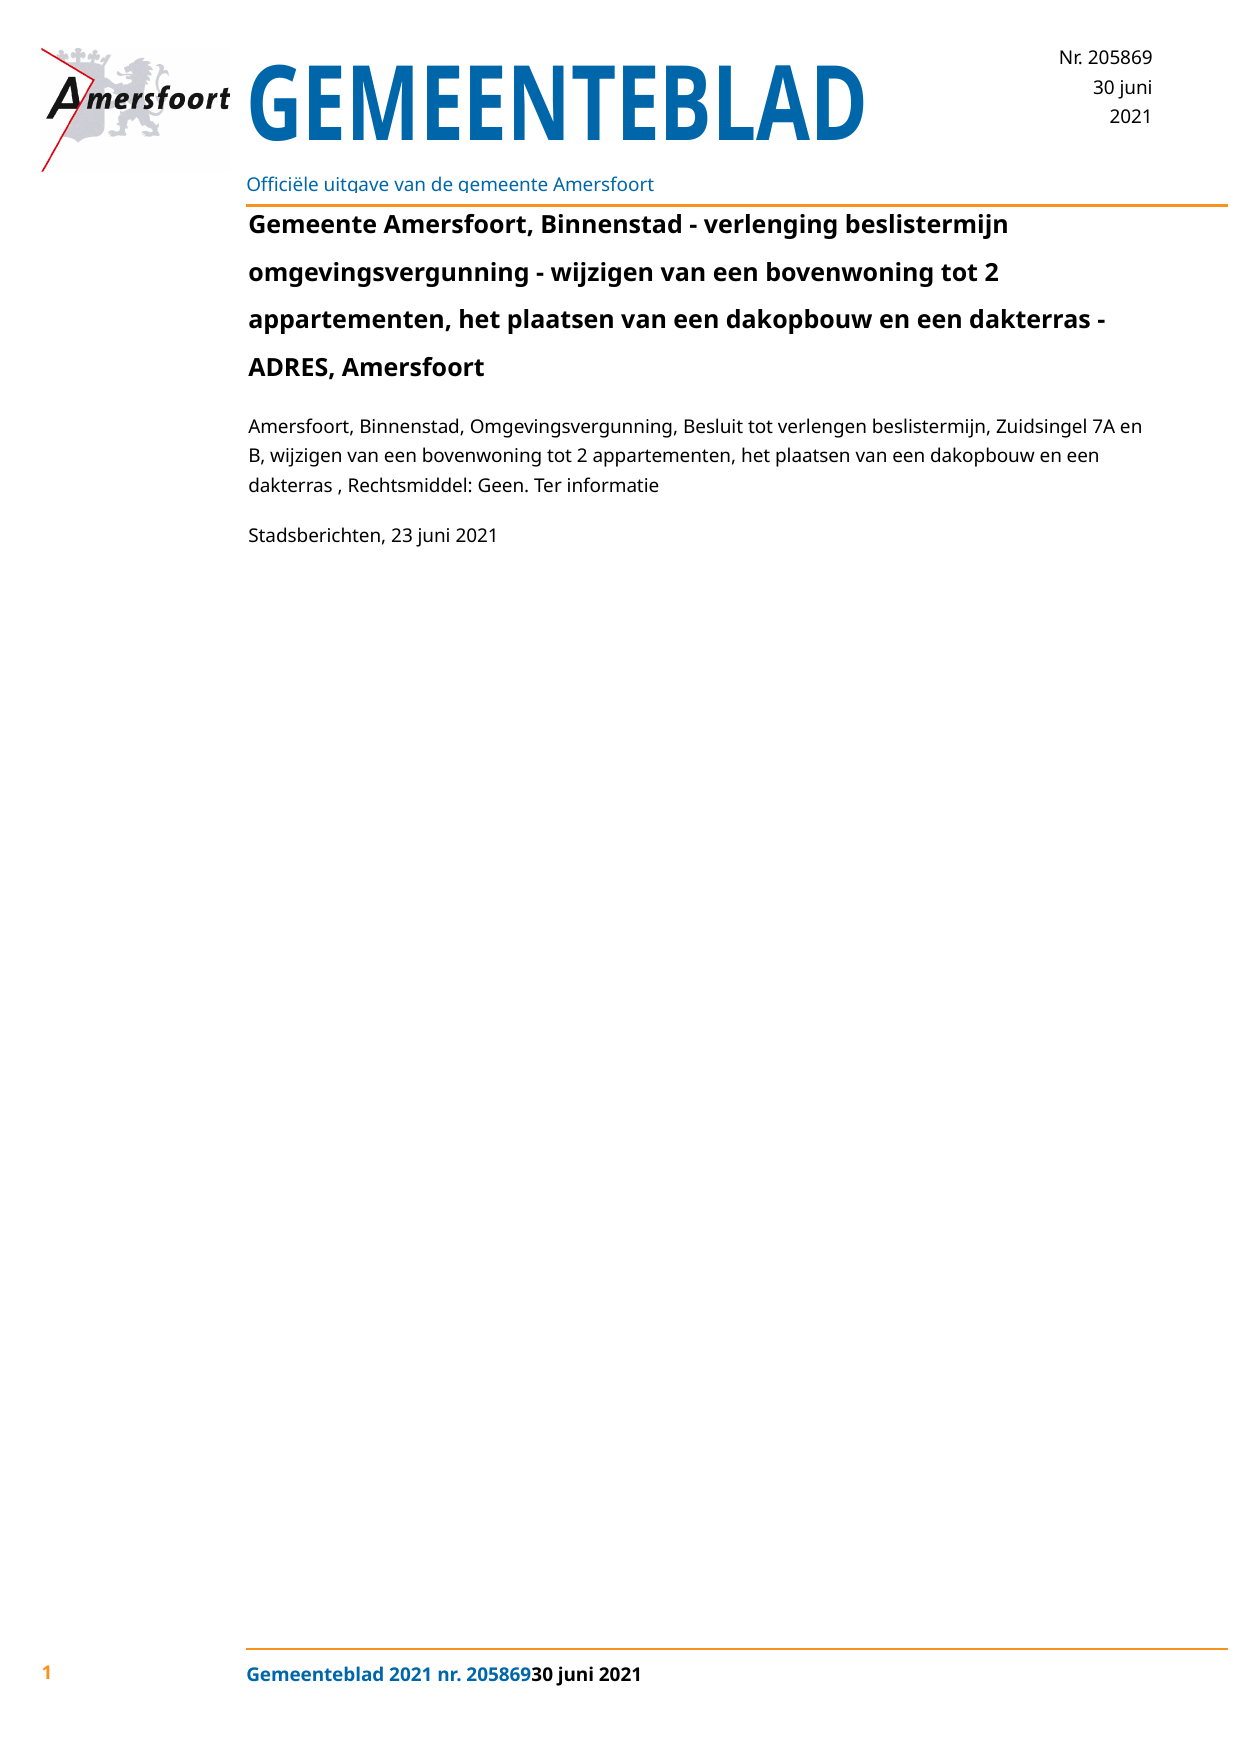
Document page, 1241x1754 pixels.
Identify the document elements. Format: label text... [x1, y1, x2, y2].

text Gemeente Amersfoort, Binnenstad - verlenging beslistermijn omgevingsvergunning - wijzigen van een bovenwoning tot 2 appartementen, het plaatsen van een dakopbouw en een dakterras - ADRES, Amersfoort [248, 207, 1152, 384]
text Amersfoort, Binnenstad, Omgevingsvergunning, Besluit tot verlengen beslistermijn, Zuidsingel 7A en B, wijzigen van een bovenwoning tot 2 appartementen, het plaatsen van een dakopbouw en een dakterras , Rechtsmiddel: Geen. Ter informatie [248, 413, 1152, 498]
picture [41, 47, 231, 172]
text Stadsberichten, 23 juni 2021 [248, 523, 1152, 548]
